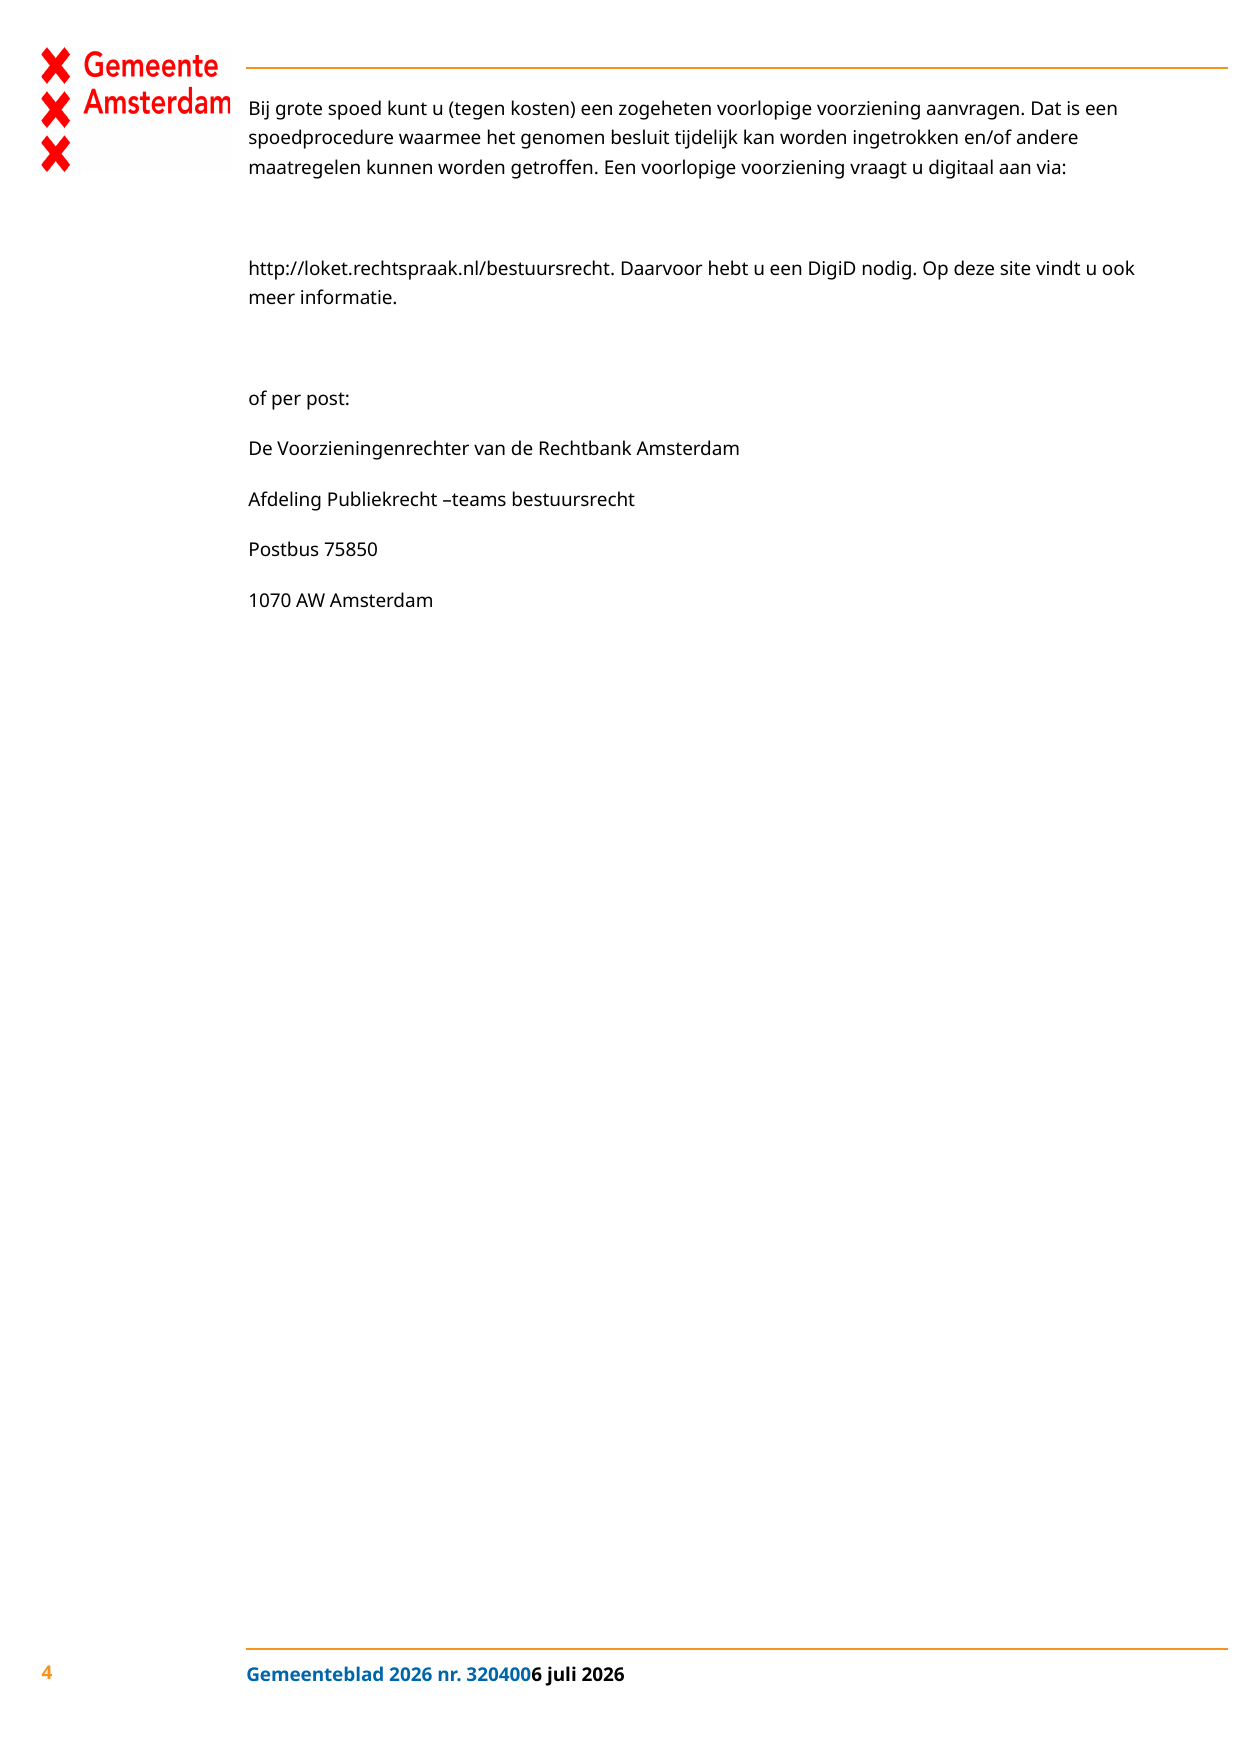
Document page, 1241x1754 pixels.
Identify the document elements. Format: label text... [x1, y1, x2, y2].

picture [41, 47, 231, 172]
text of per post: [248, 385, 1152, 411]
text 1070 AW Amsterdam [248, 587, 1152, 613]
text http://loket.rechtspraak.nl/bestuursrecht. Daarvoor hebt u een DigiD nodig. Op deze site vindt u ook meer informatie. [248, 255, 1152, 310]
text De Voorzieningenrechter van de Rechtbank Amsterdam [248, 436, 1152, 461]
text Postbus 75850 [248, 536, 1152, 562]
text Bij grote spoed kunt u (tegen kosten) een zogeheten voorlopige voorziening aanvragen. Dat is een spoedprocedure waarmee het genomen besluit tijdelijk kan worden ingetrokken en/of andere maatregelen kunnen worden getroffen. Een voorlopige voorziening vraagt u digitaal aan via: [248, 95, 1152, 180]
text Afdeling Publiekrecht –teams bestuursrecht [248, 486, 1152, 512]
